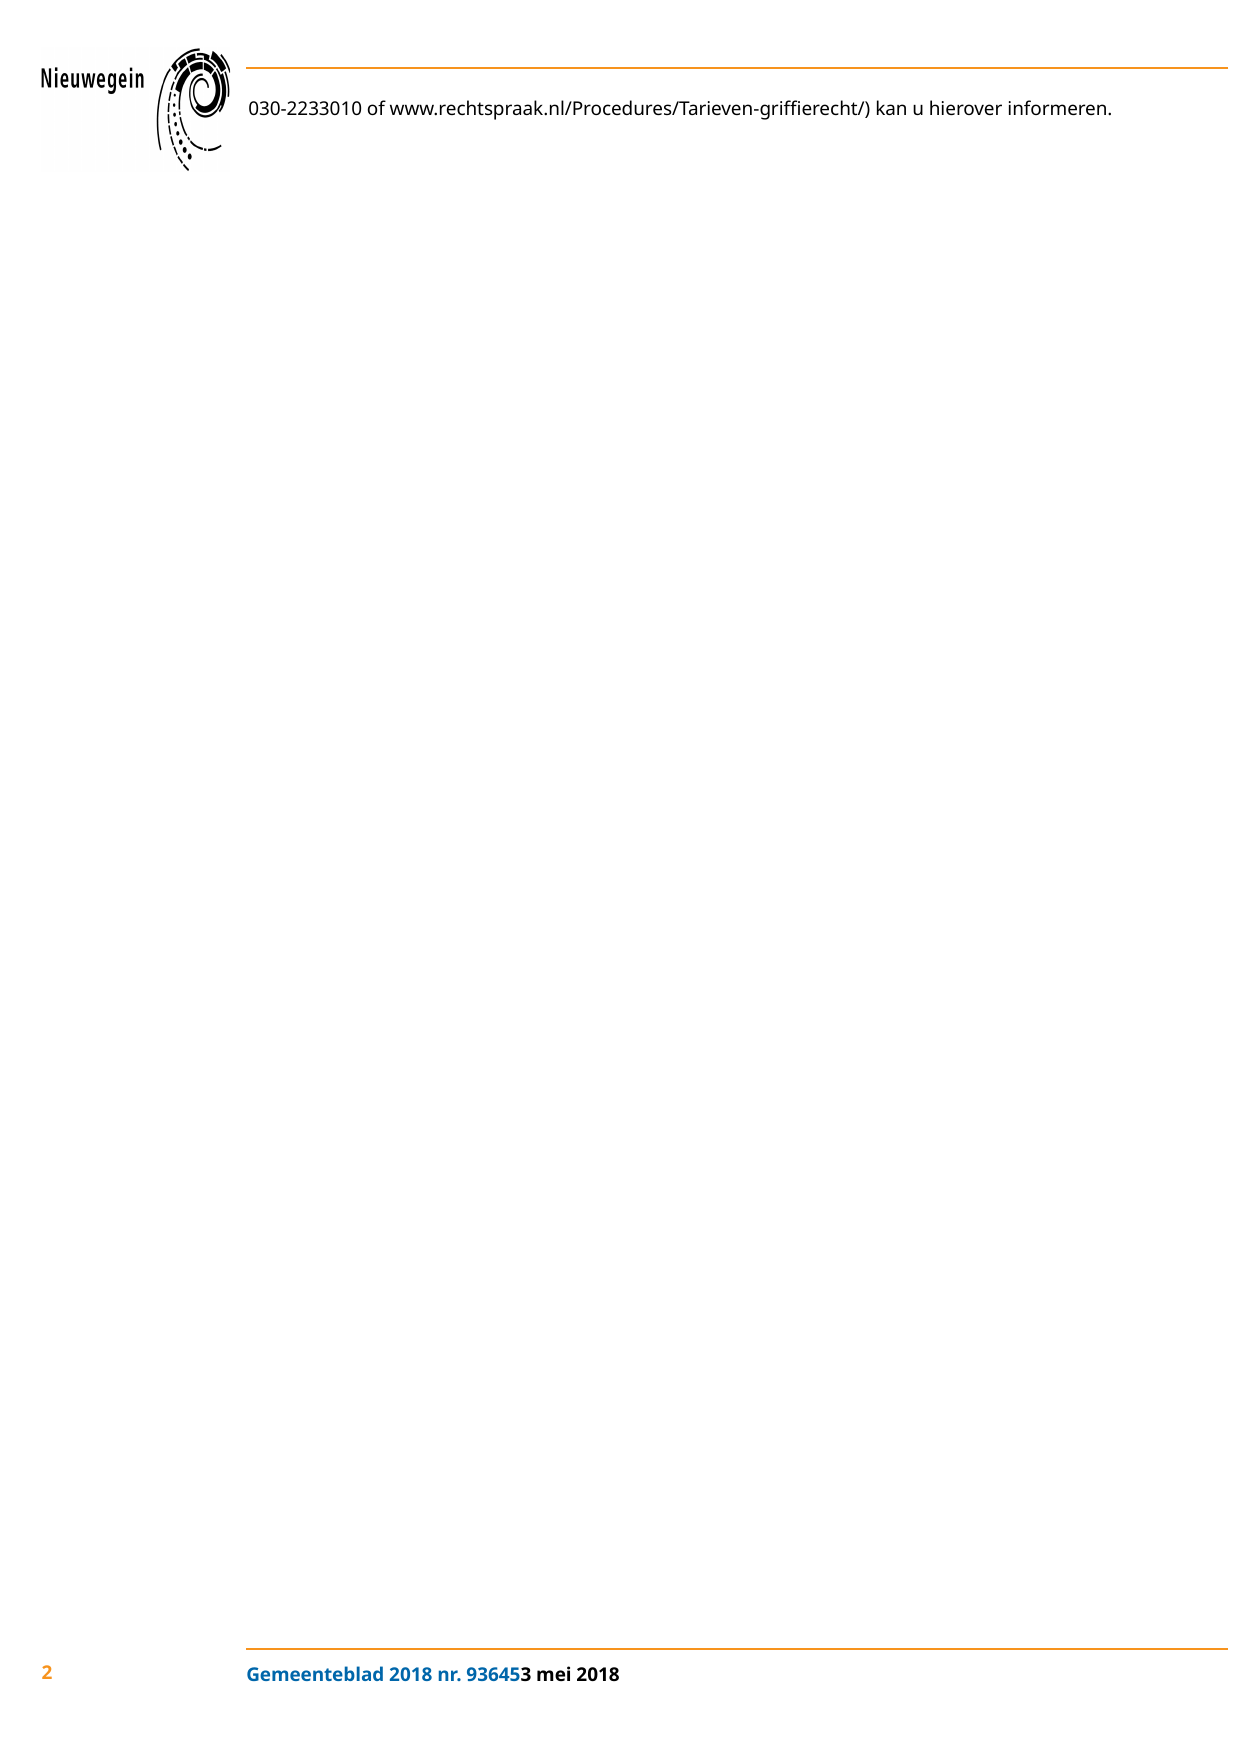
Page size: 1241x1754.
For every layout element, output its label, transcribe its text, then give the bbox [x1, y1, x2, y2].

picture [41, 47, 231, 172]
text 030-2233010 of www.rechtspraak.nl/Procedures/Tarieven-griffierecht/) kan u hierover informeren. [248, 95, 1152, 121]
